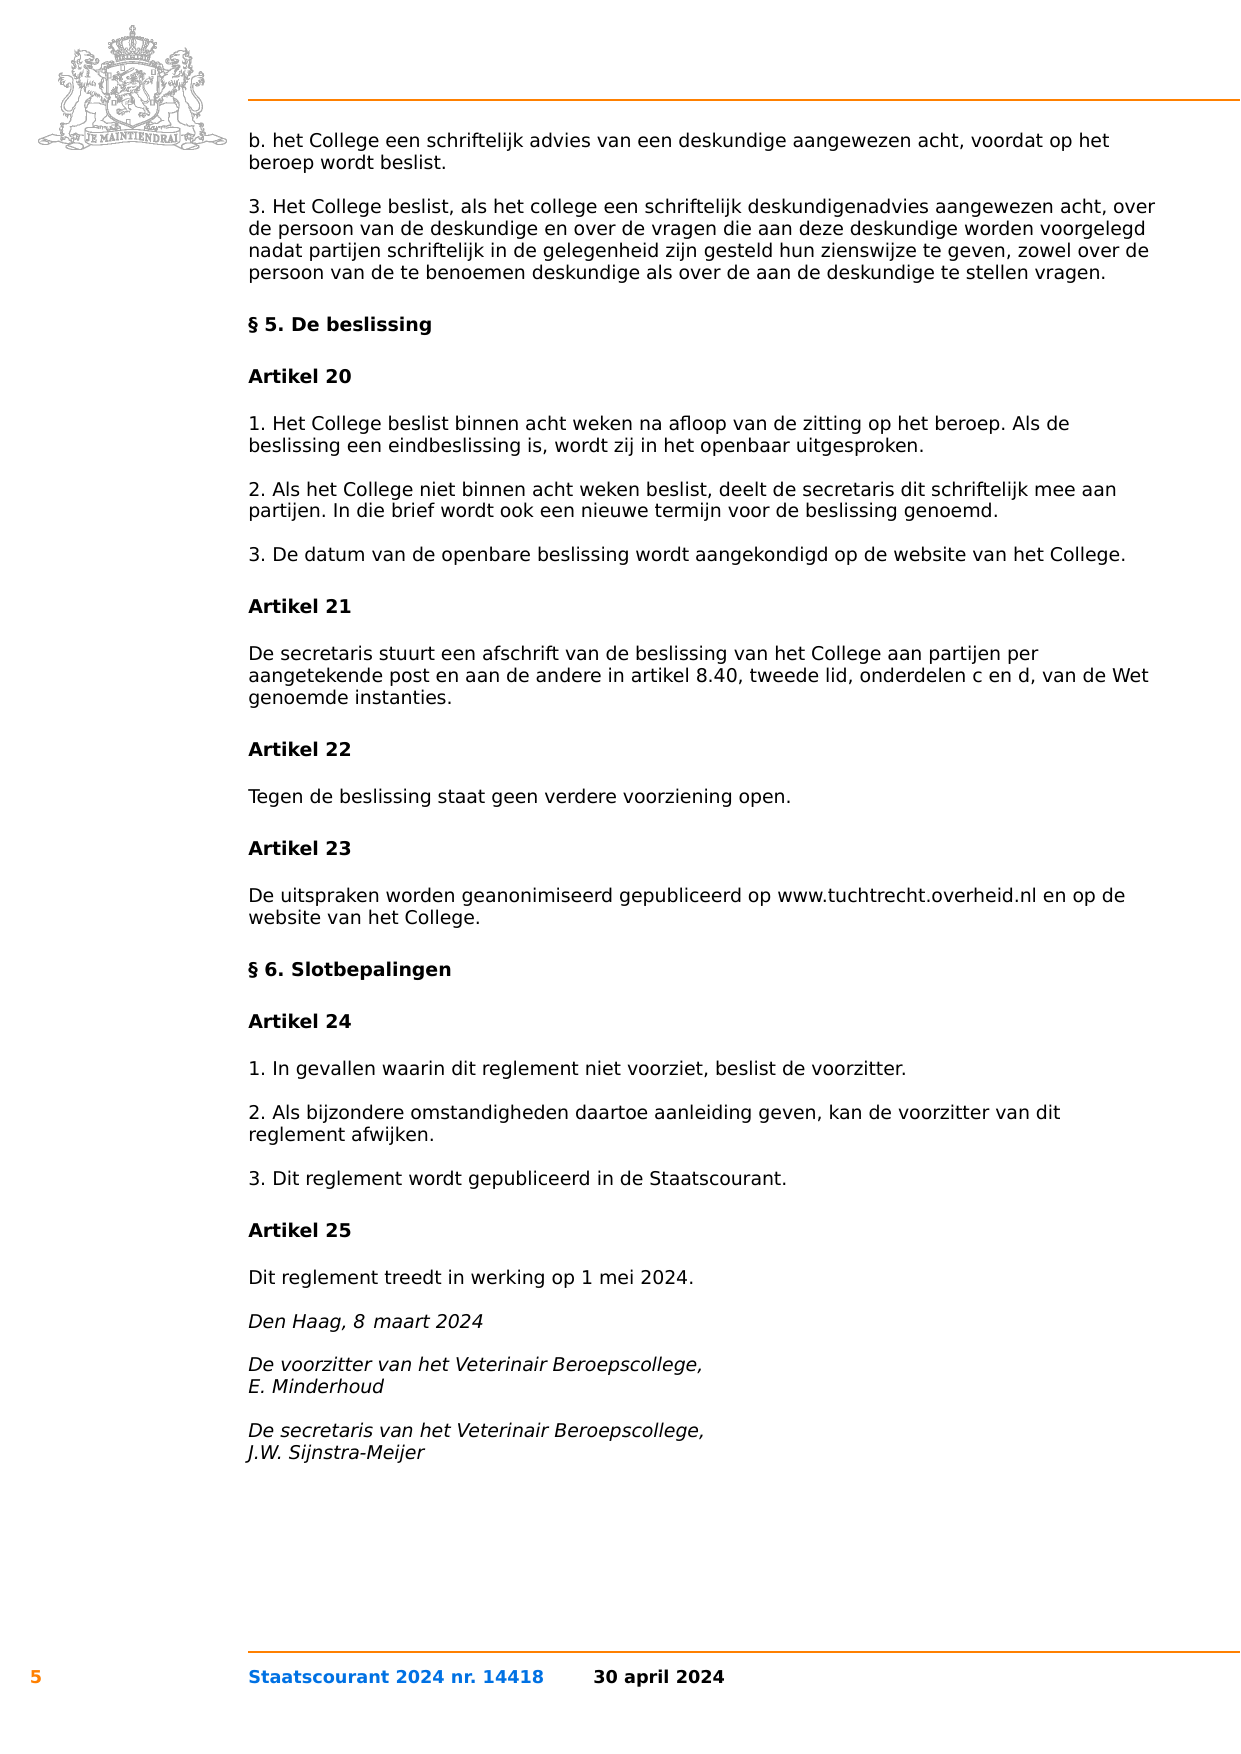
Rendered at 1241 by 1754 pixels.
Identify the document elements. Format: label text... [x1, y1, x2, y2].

text Dit reglement treedt in werking op 1 mei 2024. [248, 1267, 1163, 1289]
subtitle § 5. De beslissing [248, 314, 1163, 336]
text Den Haag, 8 maart 2024 [248, 1311, 1163, 1332]
text De secretaris stuurt een afschrift van de beslissing van het College aan partijen per aangetekende post en aan de andere in artikel 8.40, tweede lid, onderdelen c en d, van de Wet genoemde instanties. [248, 643, 1163, 709]
text 3. De datum van de openbare beslissing wordt aangekondigd op de website van het College. [248, 544, 1163, 566]
text De secretaris van het Veterinair Beroepscollege, J.W. Sijnstra-Meijer [248, 1420, 1163, 1464]
text 2. Als bijzondere omstandigheden daartoe aanleiding geven, kan de voorzitter van dit reglement afwijken. [248, 1102, 1163, 1146]
text b. het College een schriftelijk advies van een deskundige aangewezen acht, voordat op het beroep wordt beslist. [248, 130, 1163, 174]
text 1. Het College beslist binnen acht weken na afloop van de zitting op het beroep. Als de beslissing een eindbeslissing is, wordt zij in het openbaar uitgesproken. [248, 413, 1163, 457]
subtitle Artikel 22 [248, 739, 1163, 761]
text 3. Het College beslist, als het college een schriftelijk deskundigenadvies aangewezen acht, over de persoon van de deskundige en over de vragen die aan deze deskundige worden voorgelegd nadat partijen schriftelijk in de gelegenheid zijn gesteld hun zienswijze te geven, zowel over de persoon van de te benoemen deskundige als over de aan de deskundige te stellen vragen. [248, 196, 1163, 284]
subtitle Artikel 20 [248, 366, 1163, 388]
subtitle Artikel 21 [248, 596, 1163, 618]
picture [38, 25, 227, 150]
text 2. Als het College niet binnen acht weken beslist, deelt de secretaris dit schriftelijk mee aan partijen. In die brief wordt ook een nieuwe termijn voor de beslissing genoemd. [248, 478, 1163, 522]
subtitle Artikel 25 [248, 1220, 1163, 1242]
subtitle § 6. Slotbepalingen [248, 959, 1163, 981]
subtitle Artikel 24 [248, 1011, 1163, 1033]
text 1. In gevallen waarin dit reglement niet voorziet, beslist de voorzitter. [248, 1058, 1163, 1080]
subtitle Artikel 23 [248, 838, 1163, 860]
text De uitspraken worden geanonimiseerd gepubliceerd op www.tuchtrecht.overheid.nl en op de website van het College. [248, 885, 1163, 929]
text De voorzitter van het Veterinair Beroepscollege, E. Minderhoud [248, 1354, 1163, 1398]
text Tegen de beslissing staat geen verdere voorziening open. [248, 786, 1163, 808]
text 3. Dit reglement wordt gepubliceerd in de Staatscourant. [248, 1168, 1163, 1190]
